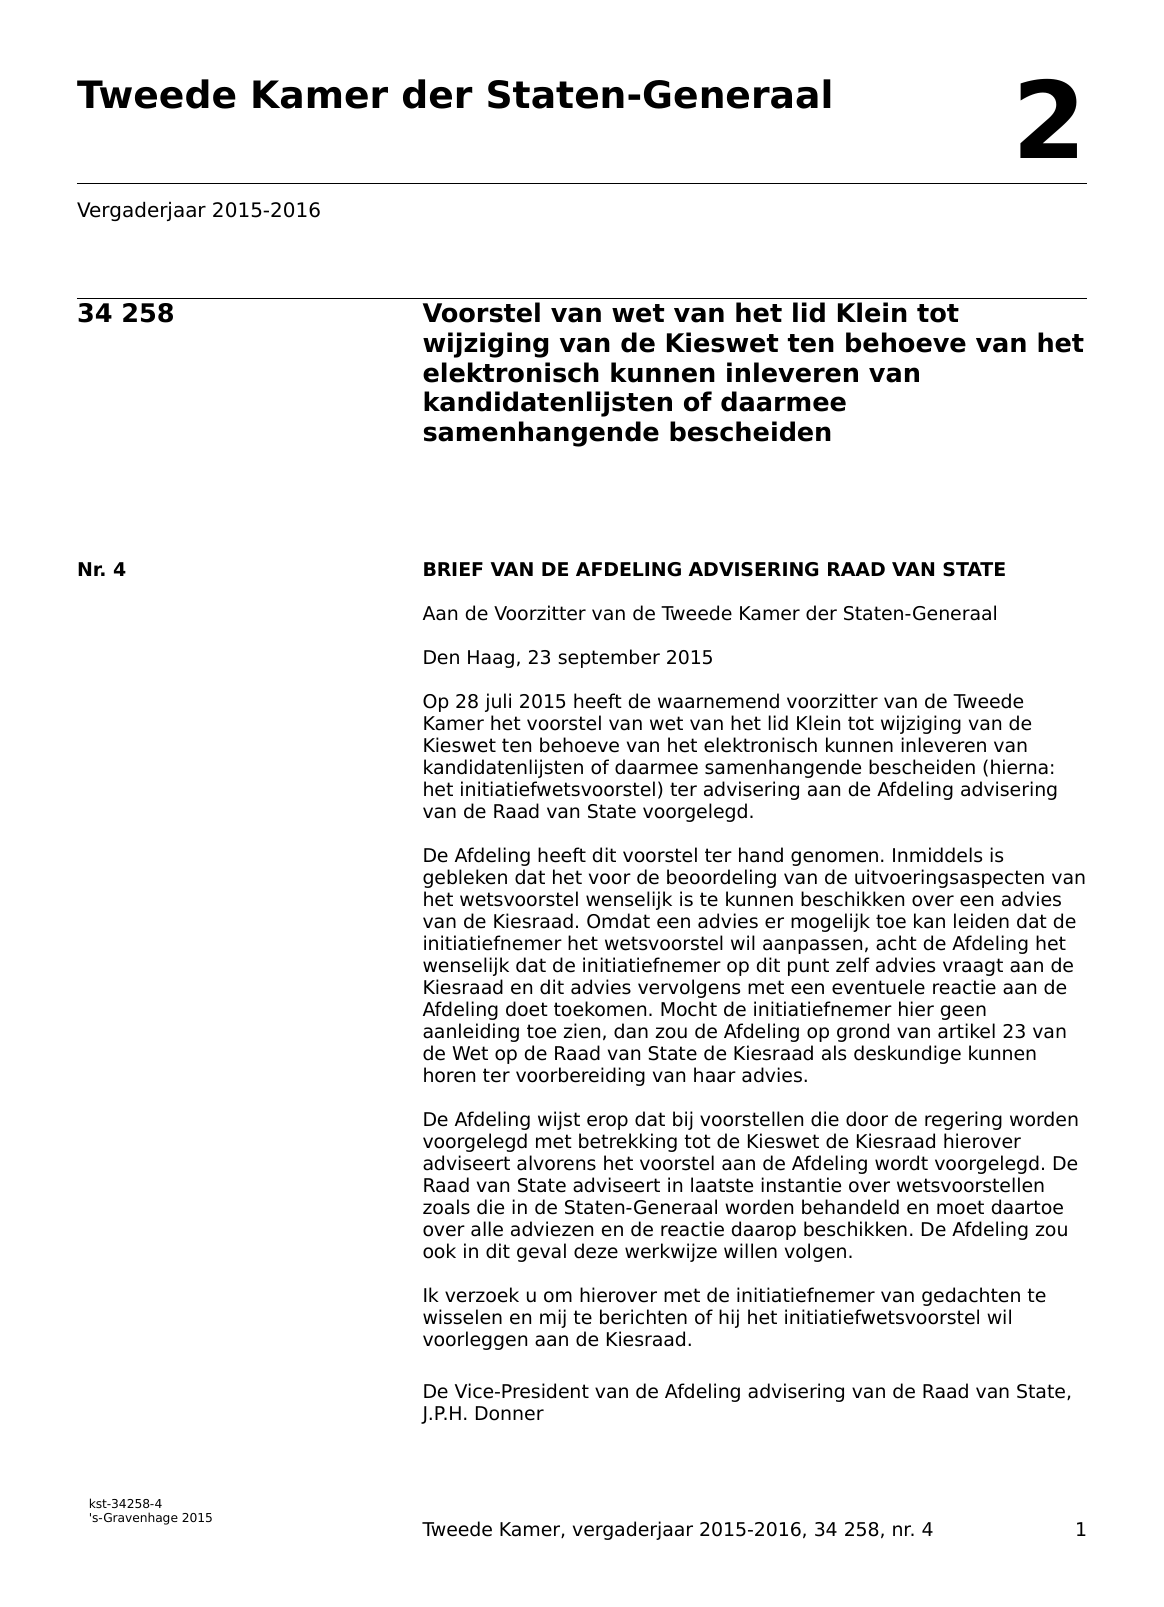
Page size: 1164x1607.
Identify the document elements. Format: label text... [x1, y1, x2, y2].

table_cell Vergaderjaar 2015-2016 [77, 184, 1087, 298]
table_header 2 [886, 59, 1087, 183]
text De Vice-President van de Afdeling advisering van de Raad van State, J.P.H. Donner [422, 1381, 1087, 1425]
text Ik verzoek u om hierover met de initiatiefnemer van gedachten te wisselen en mij te berichten of hij het initiatiefwetsvoorstel wil voorleggen aan de Kiesraad. [422, 1285, 1087, 1351]
subtitle Nr. 4 BRIEF VAN DE AFDELING ADVISERING RAAD VAN STATE [77, 558, 1087, 580]
text Op 28 juli 2015 heeft de waarnemend voorzitter van de Tweede Kamer het voorstel van wet van het lid Klein tot wijziging van de Kieswet ten behoeve van het elektronisch kunnen inleveren van kandidatenlijsten of daarmee samenhangende bescheiden (hierna: het initiatiefwetsvoorstel) ter advisering aan de Afdeling advisering van de Raad van State voorgelegd. [422, 691, 1087, 823]
text 's-Gravenhage 2015 [88, 1511, 323, 1525]
text Aan de Voorzitter van de Tweede Kamer der Staten-Generaal [422, 603, 1087, 624]
table_header Tweede Kamer der Staten-Generaal [77, 59, 886, 183]
text De Afdeling wijst erop dat bij voorstellen die door de regering worden voorgelegd met betrekking tot de Kieswet de Kiesraad hierover adviseert alvorens het voorstel aan de Afdeling wordt voorgelegd. De Raad van State adviseert in laatste instantie over wetsvoorstellen zoals die in de Staten-Generaal worden behandeld en moet daartoe over alle adviezen en de reactie daarop beschikken. De Afdeling zou ook in dit geval deze werkwijze willen volgen. [422, 1109, 1087, 1263]
text Den Haag, 23 september 2015 [422, 647, 1087, 669]
text kst-34258-4 [88, 1497, 323, 1511]
text De Afdeling heeft dit voorstel ter hand genomen. Inmiddels is gebleken dat het voor de beoordeling van de uitvoeringsaspecten van het wetsvoorstel wenselijk is te kunnen beschikken over een advies van de Kiesraad. Omdat een advies er mogelijk toe kan leiden dat de initiatiefnemer het wetsvoorstel wil aanpassen, acht de Afdeling het wenselijk dat de initiatiefnemer op dit punt zelf advies vraagt aan de Kiesraad en dit advies vervolgens met een eventuele reactie aan de Afdeling doet toekomen. Mocht de initiatiefnemer hier geen aanleiding toe zien, dan zou de Afdeling op grond van artikel 23 van de Wet op de Raad van State de Kiesraad als deskundige kunnen horen ter voorbereiding van haar advies. [422, 845, 1087, 1087]
subtitle 34 258 Voorstel van wet van het lid Klein tot wijziging van de Kieswet ten behoeve van het elektronisch kunnen inleveren van kandidatenlijsten of daarmee samenhangende bescheiden [77, 299, 1087, 447]
